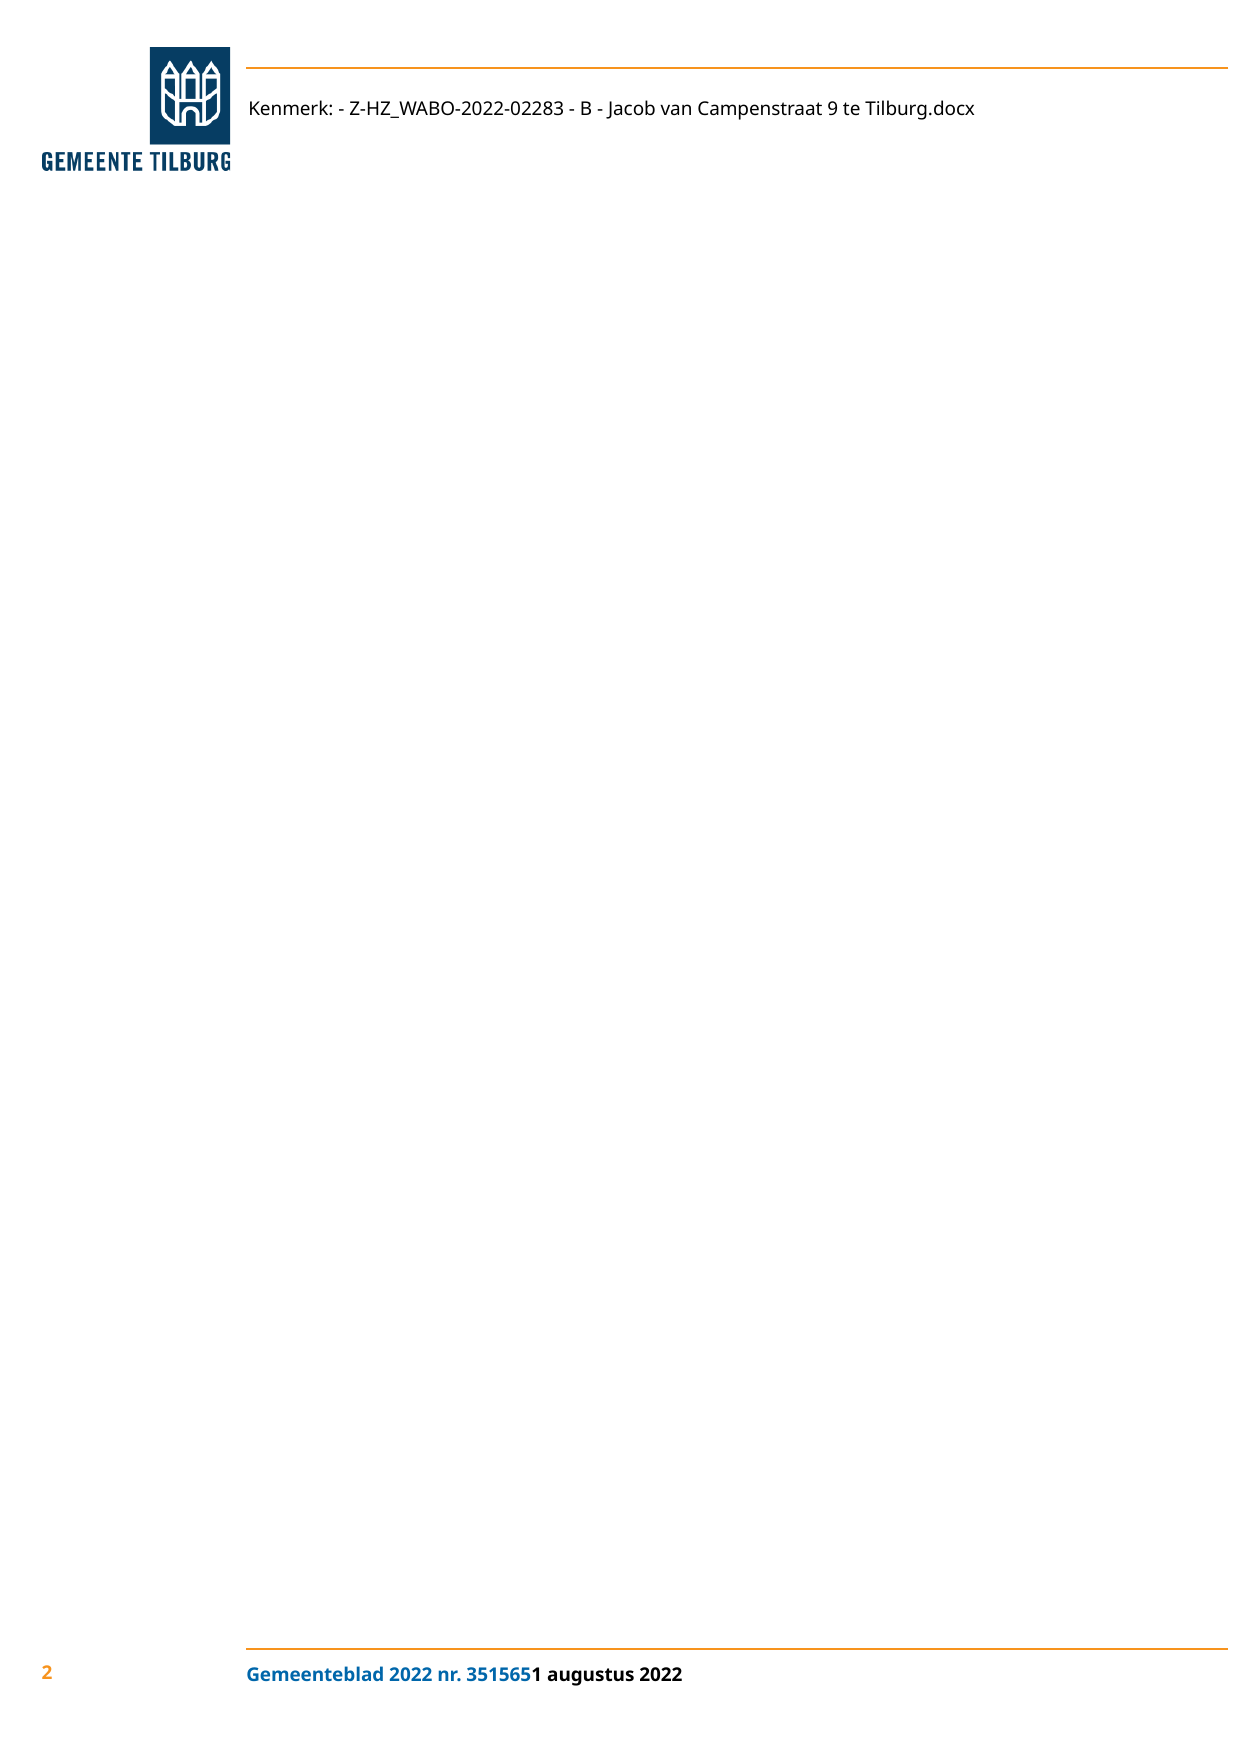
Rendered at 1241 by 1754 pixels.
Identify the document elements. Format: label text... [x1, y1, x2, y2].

text Kenmerk: - Z-HZ_WABO-2022-02283 - B - Jacob van Campenstraat 9 te Tilburg.docx [248, 95, 1152, 121]
picture [41, 47, 231, 172]
